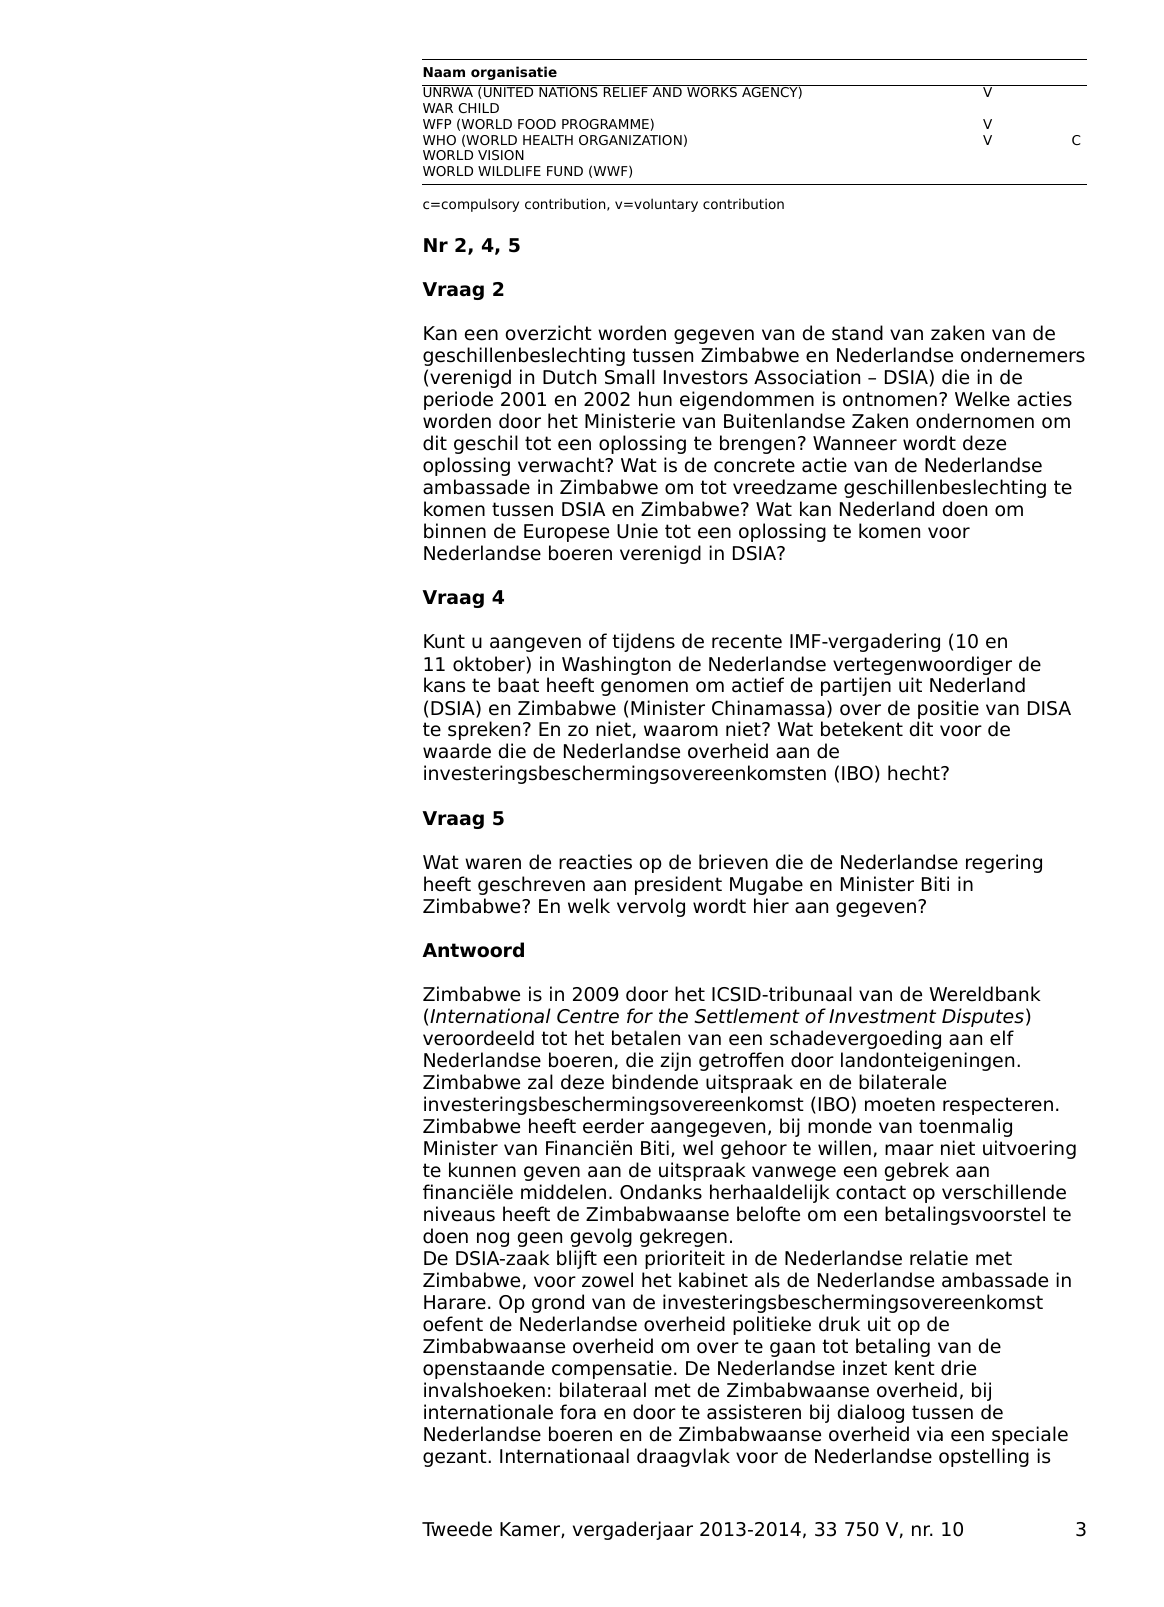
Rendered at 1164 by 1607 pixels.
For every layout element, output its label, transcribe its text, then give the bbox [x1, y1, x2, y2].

table_cell [910, 164, 998, 184]
text De DSIA-zaak blijft een prioriteit in de Nederlandse relatie met Zimbabwe, voor zowel het kabinet als de Nederlandse ambassade in Harare. Op grond van de investeringsbeschermingsovereenkomst oefent de Nederlandse overheid politieke druk uit op de Zimbabwaanse overheid om over te gaan tot betaling van de openstaande compensatie. De Nederlandse inzet kent drie invalshoeken: bilateraal met de Zimbabwaanse overheid, bij internationale fora en door te assisteren bij dialoog tussen de Nederlandse boeren en de Zimbabwaanse overheid via een speciale gezant. Internationaal draagvlak voor de Nederlandse opstelling is [422, 1248, 1087, 1467]
table_cell [998, 117, 1087, 132]
table_cell c=compulsory contribution, v=voluntary contribution [422, 185, 1087, 213]
table_cell [998, 148, 1087, 164]
table_cell UNRWA (UNITED NATIONS RELIEF AND WORKS AGENCY) [422, 86, 909, 101]
table_header [998, 60, 1087, 85]
table_cell V [910, 133, 998, 148]
table_header Naam organisatie [422, 60, 909, 85]
subtitle Vraag 5 [422, 807, 1087, 829]
table_cell [910, 101, 998, 117]
table_cell WFP (WORLD FOOD PROGRAMME) [422, 117, 909, 132]
subtitle Nr 2, 4, 5 [422, 235, 1087, 257]
table_cell [998, 164, 1087, 184]
table_cell C [998, 133, 1087, 148]
text Kan een overzicht worden gegeven van de stand van zaken van de geschillenbeslechting tussen Zimbabwe en Nederlandse ondernemers (verenigd in Dutch Small Investors Association – DSIA) die in de periode 2001 en 2002 hun eigendommen is ontnomen? Welke acties worden door het Ministerie van Buitenlandse Zaken ondernomen om dit geschil tot een oplossing te brengen? Wanneer wordt deze oplossing verwacht? Wat is de concrete actie van de Nederlandse ambassade in Zimbabwe om tot vreedzame geschillenbeslechting te komen tussen DSIA en Zimbabwe? Wat kan Nederland doen om binnen de Europese Unie tot een oplossing te komen voor Nederlandse boeren verenigd in DSIA? [422, 323, 1087, 565]
subtitle Antwoord [422, 940, 1087, 962]
table_cell WAR CHILD [422, 101, 909, 117]
text Kunt u aangeven of tijdens de recente IMF-vergadering (10 en 11 oktober) in Washington de Nederlandse vertegenwoordiger de kans te baat heeft genomen om actief de partijen uit Nederland (DSIA) en Zimbabwe (Minister Chinamassa) over de positie van DISA te spreken? En zo niet, waarom niet? Wat betekent dit voor de waarde die de Nederlandse overheid aan de investeringsbeschermingsovereenkomsten (IBO) hecht? [422, 631, 1087, 785]
text Zimbabwe is in 2009 door het ICSID-tribunaal van de Wereldbank (International Centre for the Settlement of Investment Disputes) veroordeeld tot het betalen van een schadevergoeding aan elf Nederlandse boeren, die zijn getroffen door landonteigeningen. Zimbabwe zal deze bindende uitspraak en de bilaterale investeringsbeschermingsovereenkomst (IBO) moeten respecteren. Zimbabwe heeft eerder aangegeven, bij monde van toenmalig Minister van Financiën Biti, wel gehoor te willen, maar niet uitvoering te kunnen geven aan de uitspraak vanwege een gebrek aan financiële middelen. Ondanks herhaaldelijk contact op verschillende niveaus heeft de Zimbabwaanse belofte om een betalingsvoorstel te doen nog geen gevolg gekregen. [422, 984, 1087, 1248]
table_cell V [910, 117, 998, 132]
table_header [910, 60, 998, 85]
table_cell WORLD WILDLIFE FUND (WWF) [422, 164, 909, 184]
text Wat waren de reacties op de brieven die de Nederlandse regering heeft geschreven aan president Mugabe en Minister Biti in Zimbabwe? En welk vervolg wordt hier aan gegeven? [422, 852, 1087, 918]
table_cell [998, 86, 1087, 101]
table_cell WHO (WORLD HEALTH ORGANIZATION) [422, 133, 909, 148]
subtitle Vraag 2 [422, 279, 1087, 301]
subtitle Vraag 4 [422, 587, 1087, 609]
table_cell V [910, 86, 998, 101]
table_cell [998, 101, 1087, 117]
table_cell [910, 148, 998, 164]
table_cell WORLD VISION [422, 148, 909, 164]
